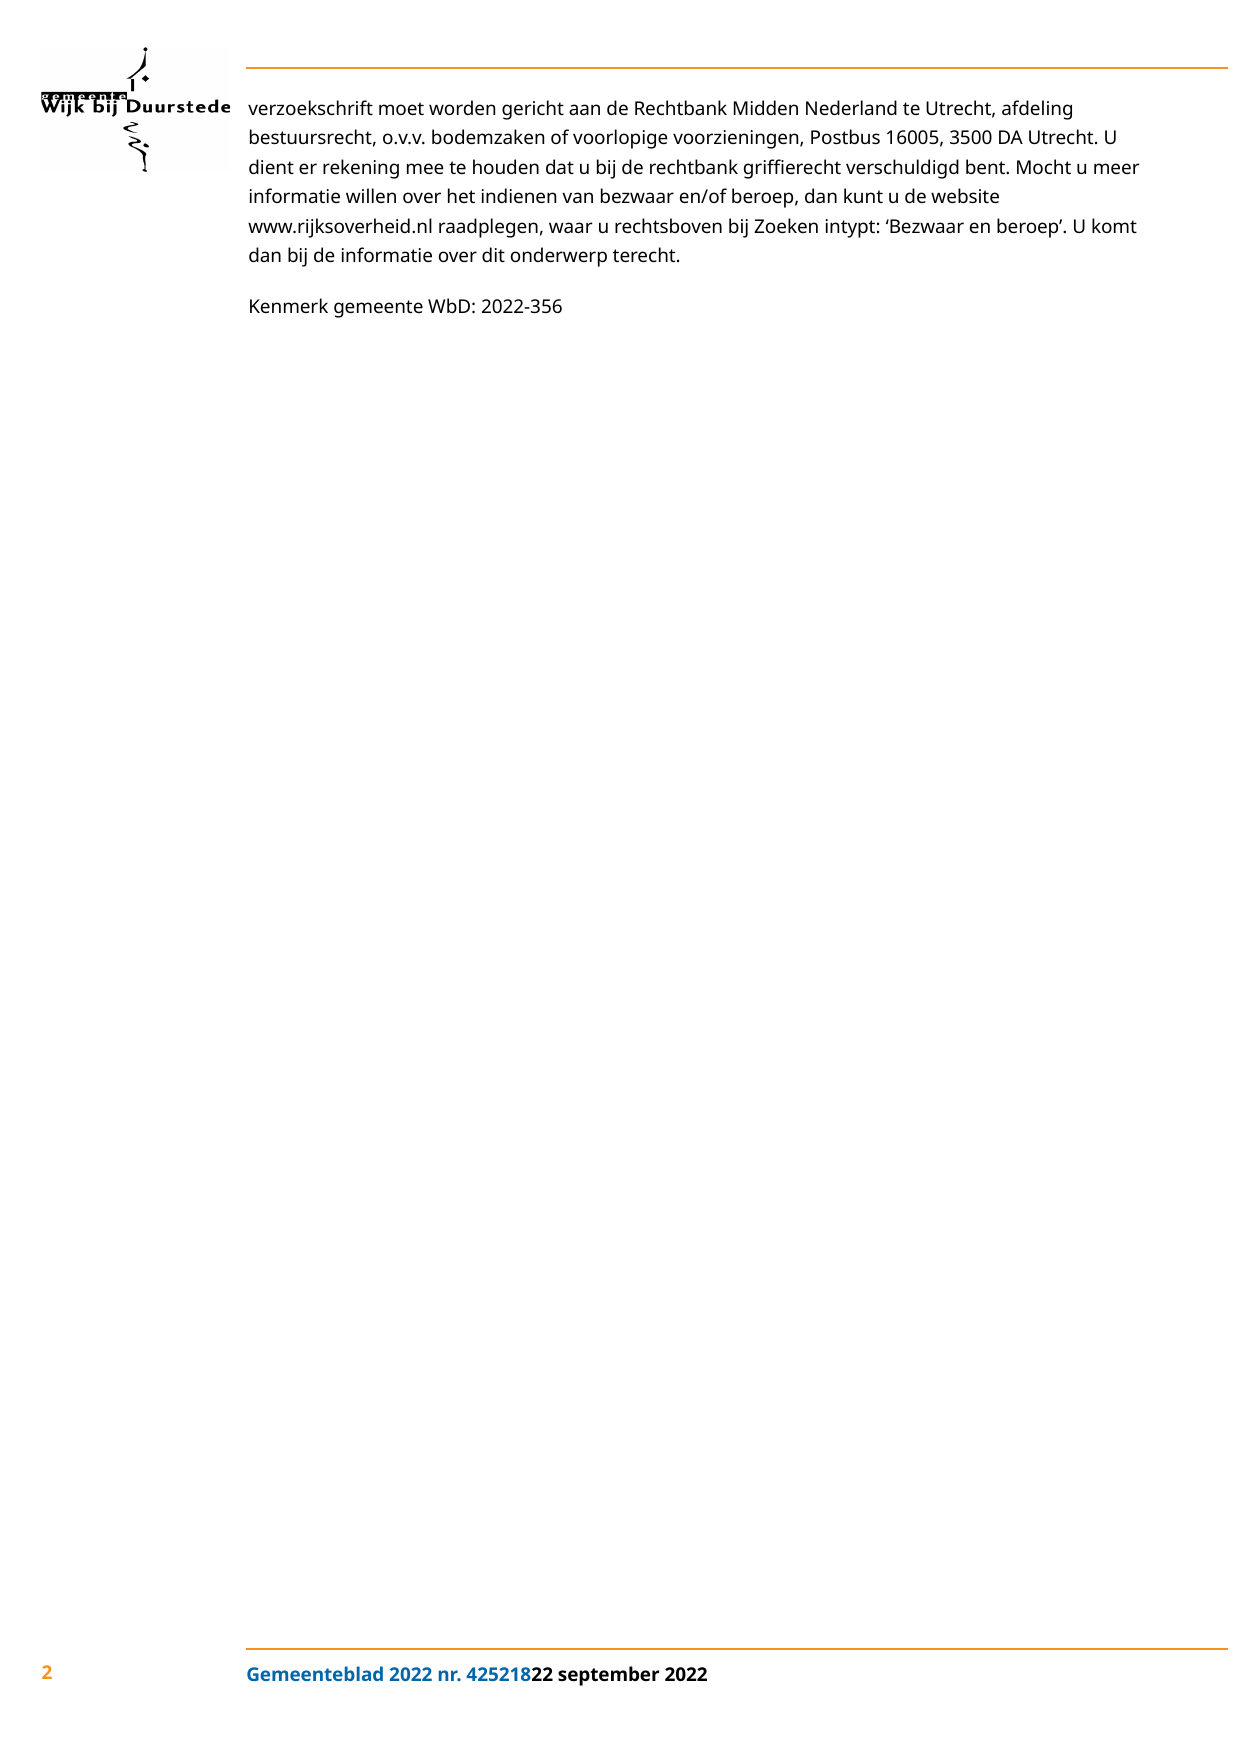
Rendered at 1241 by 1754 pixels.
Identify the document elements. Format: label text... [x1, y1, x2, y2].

picture [41, 47, 231, 172]
text Kenmerk gemeente WbD: 2022-356 [248, 293, 1152, 319]
text verzoekschrift moet worden gericht aan de Rechtbank Midden Nederland te Utrecht, afdeling bestuursrecht, o.v.v. bodemzaken of voorlopige voorzieningen, Postbus 16005, 3500 DA Utrecht. U dient er rekening mee te houden dat u bij de rechtbank griffierecht verschuldigd bent. Mocht u meer informatie willen over het indienen van bezwaar en/of beroep, dan kunt u de website www.rijksoverheid.nl raadplegen, waar u rechtsboven bij Zoeken intypt: ‘Bezwaar en beroep’. U komt dan bij de informatie over dit onderwerp terecht. [248, 95, 1152, 268]
